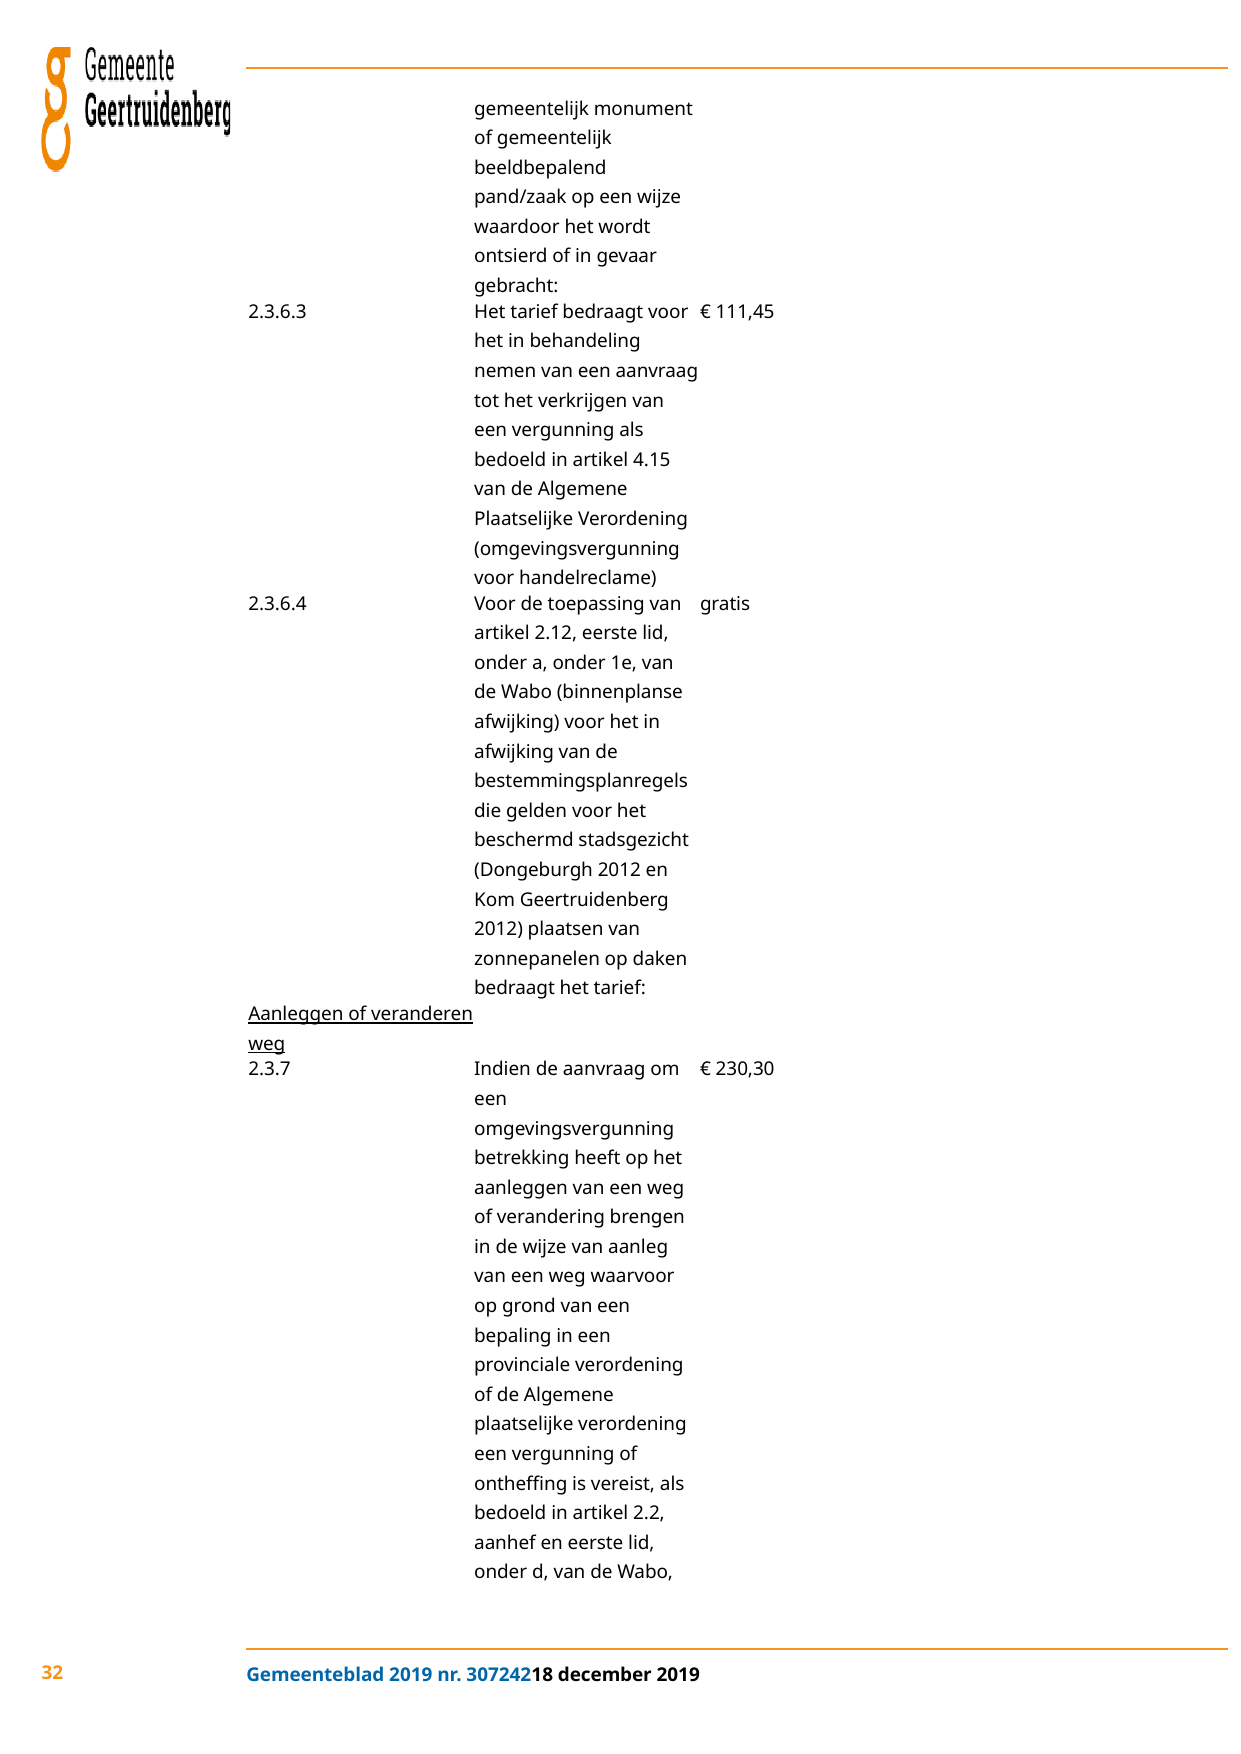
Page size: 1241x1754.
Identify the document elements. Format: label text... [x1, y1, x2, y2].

table_cell [926, 298, 1152, 590]
table_cell 2.3.6.4 [248, 590, 474, 1000]
table_cell € 230,30 [700, 1056, 926, 1584]
table_cell 2.3.7 [248, 1056, 474, 1584]
picture [41, 47, 231, 172]
table_cell Het tarief bedraagt voor het in behandeling nemen van een aanvraag tot het verkrijgen van een vergunning als bedoeld in artikel 4.15 van de Algemene Plaatselijke Verordening (omgevingsvergunning voor handelreclame) [474, 298, 700, 590]
table_cell gemeentelijk monument of gemeentelijk beeldbepalend pand/zaak op een wijze waardoor het wordt ontsierd of in gevaar gebracht: [474, 95, 700, 298]
table_cell 2.3.6.3 [248, 298, 474, 590]
table_cell [248, 95, 474, 298]
table_cell [926, 95, 1152, 298]
table_cell Indien de aanvraag om een omgevingsvergunning betrekking heeft op het aanleggen van een weg of verandering brengen in de wijze van aanleg van een weg waarvoor op grond van een bepaling in een provinciale verordening of de Algemene plaatselijke verordening een vergunning of ontheffing is vereist, als bedoeld in artikel 2.2, aanhef en eerste lid, onder d, van de Wabo, [474, 1056, 700, 1584]
table_cell Aanleggen of veranderen weg [248, 1000, 474, 1056]
table_cell € 111,45 [700, 298, 926, 590]
table_cell Voor de toepassing van artikel 2.12, eerste lid, onder a, onder 1e, van de Wabo (binnenplanse afwijking) voor het in afwijking van de bestemmingsplanregels die gelden voor het beschermd stadsgezicht (Dongeburgh 2012 en Kom Geertruidenberg 2012) plaatsen van zonnepanelen op daken bedraagt het tarief: [474, 590, 700, 1000]
table_cell [926, 590, 1152, 1000]
table_cell gratis [700, 590, 926, 1000]
table_cell [474, 1000, 700, 1056]
table_cell [700, 95, 926, 298]
table_cell [926, 1056, 1152, 1584]
